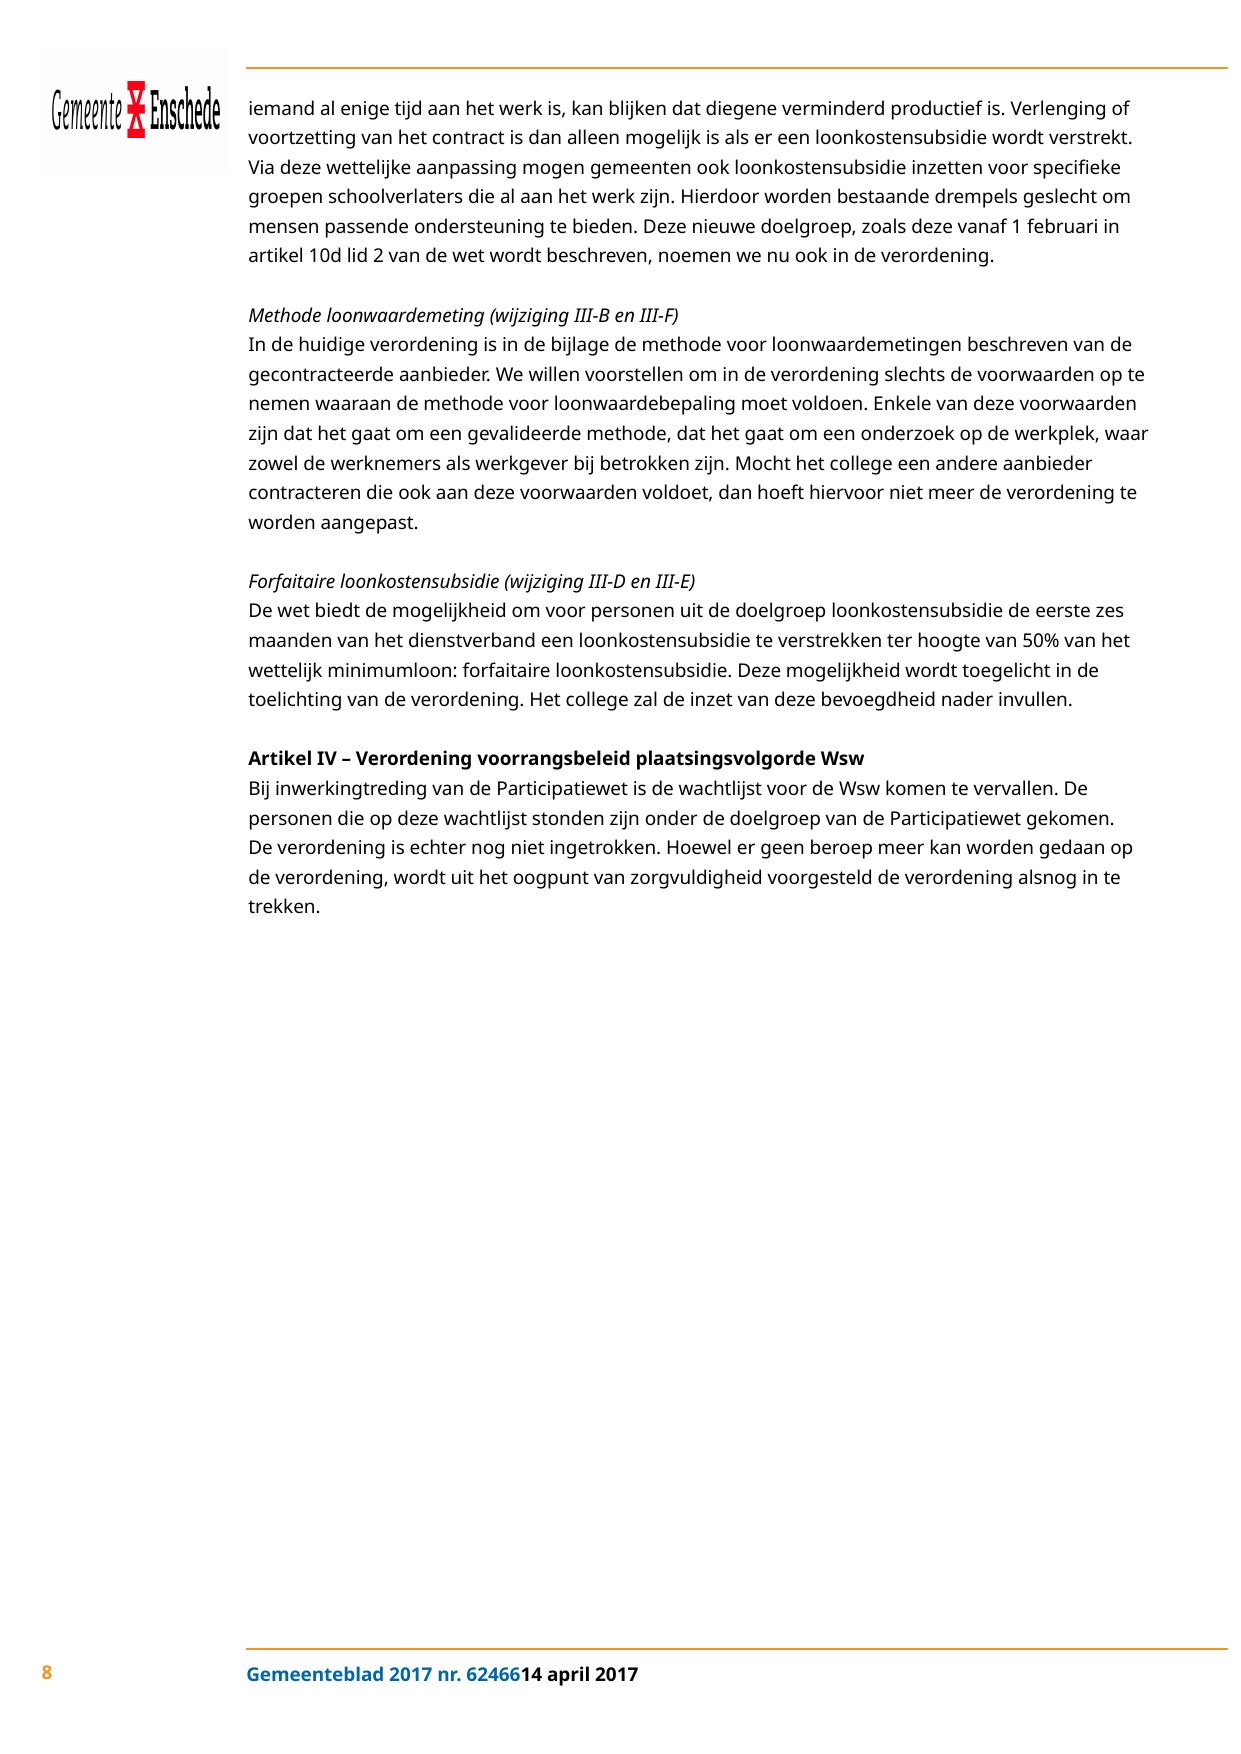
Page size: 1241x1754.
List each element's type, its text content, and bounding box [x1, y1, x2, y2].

picture [41, 47, 231, 172]
text Artikel IV – Verordening voorrangsbeleid plaatsingsvolgorde Wsw [248, 746, 1152, 771]
text iemand al enige tijd aan het werk is, kan blijken dat diegene verminderd productief is. Verlenging of voortzetting van het contract is dan alleen mogelijk is als er een loonkostensubsidie wordt verstrekt. Via deze wettelijke aanpassing mogen gemeenten ook loonkostensubsidie inzetten voor specifieke groepen schoolverlaters die al aan het werk zijn. Hierdoor worden bestaande drempels geslecht om mensen passende ondersteuning te bieden. Deze nieuwe doelgroep, zoals deze vanaf 1 februari in artikel 10d lid 2 van de wet wordt beschreven, noemen we nu ook in de verordening. [248, 95, 1152, 268]
text Forfaitaire loonkostensubsidie (wijziging III-D en III-E) [248, 568, 1152, 594]
text In de huidige verordening is in de bijlage de methode voor loonwaardemetingen beschreven van de gecontracteerde aanbieder. We willen voorstellen om in de verordening slechts de voorwaarden op te nemen waaraan de methode voor loonwaardebepaling moet voldoen. Enkele van deze voorwaarden zijn dat het gaat om een gevalideerde methode, dat het gaat om een onderzoek op de werkplek, waar zowel de werknemers als werkgever bij betrokken zijn. Mocht het college een andere aanbieder contracteren die ook aan deze voorwaarden voldoet, dan hoeft hiervoor niet meer de verordening te worden aangepast. [248, 331, 1152, 535]
text Methode loonwaardemeting (wijziging III-B en III-F) [248, 302, 1152, 328]
text De wet biedt de mogelijkheid om voor personen uit de doelgroep loonkostensubsidie de eerste zes maanden van het dienstverband een loonkostensubsidie te verstrekken ter hoogte van 50% van het wettelijk minimumloon: forfaitaire loonkostensubsidie. Deze mogelijkheid wordt toegelicht in de toelichting van de verordening. Het college zal de inzet van deze bevoegdheid nader invullen. [248, 598, 1152, 712]
text De verordening is echter nog niet ingetrokken. Hoewel er geen beroep meer kan worden gedaan op de verordening, wordt uit het oogpunt van zorgvuldigheid voorgesteld de verordening alsnog in te trekken. [248, 834, 1152, 919]
text Bij inwerkingtreding van de Participatiewet is de wachtlijst voor de Wsw komen te vervallen. De personen die op deze wachtlijst stonden zijn onder de doelgroep van de Participatiewet gekomen. [248, 775, 1152, 831]
